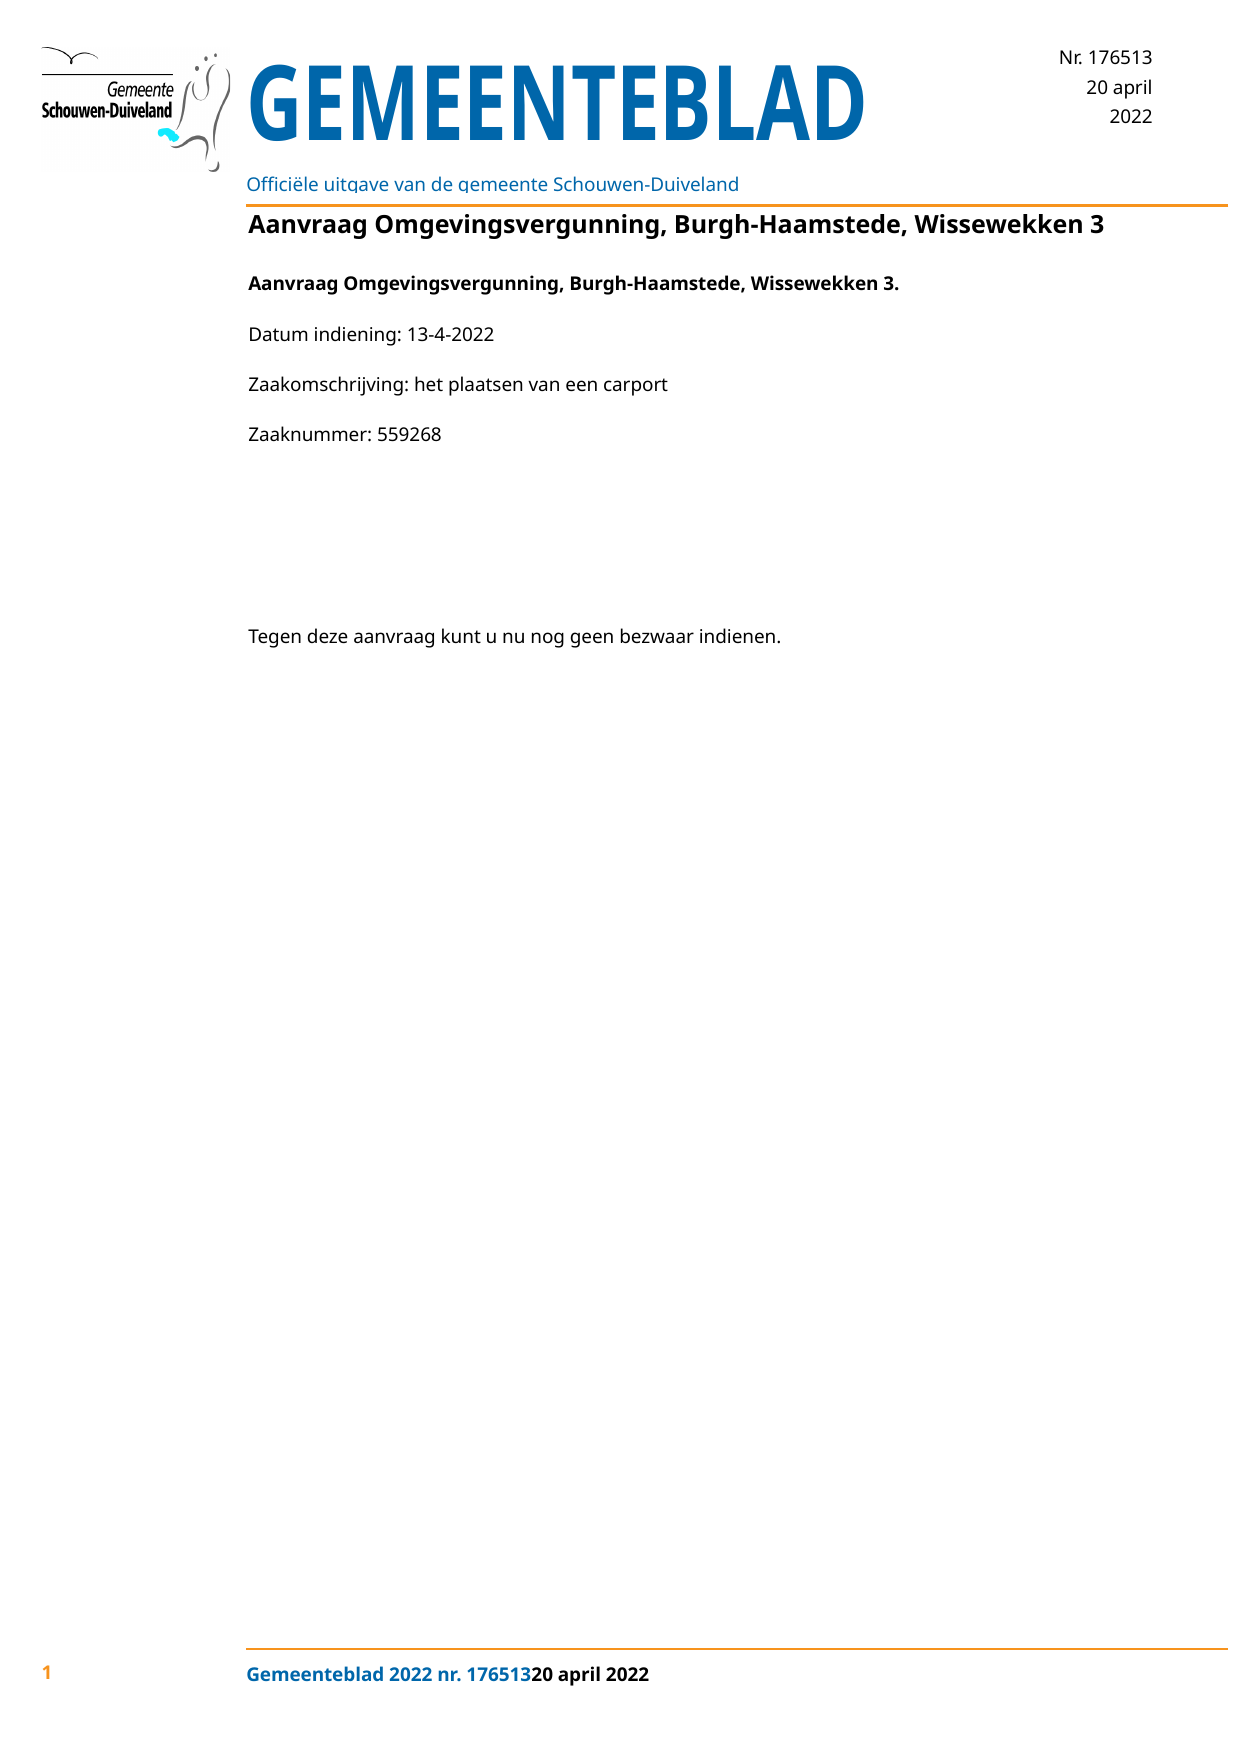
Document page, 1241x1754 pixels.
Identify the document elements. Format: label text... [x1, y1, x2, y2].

text Zaaknummer: 559268 [248, 422, 1152, 447]
text Aanvraag Omgevingsvergunning, Burgh-Haamstede, Wissewekken 3 [248, 207, 1152, 241]
picture [41, 47, 231, 172]
text Zaakomschrijving: het plaatsen van een carport [248, 371, 1152, 397]
text Tegen deze aanvraag kunt u nu nog geen bezwaar indienen. [248, 623, 1152, 649]
text Datum indiening: 13-4-2022 [248, 321, 1152, 346]
text Aanvraag Omgevingsvergunning, Burgh-Haamstede, Wissewekken 3. [248, 270, 1152, 296]
